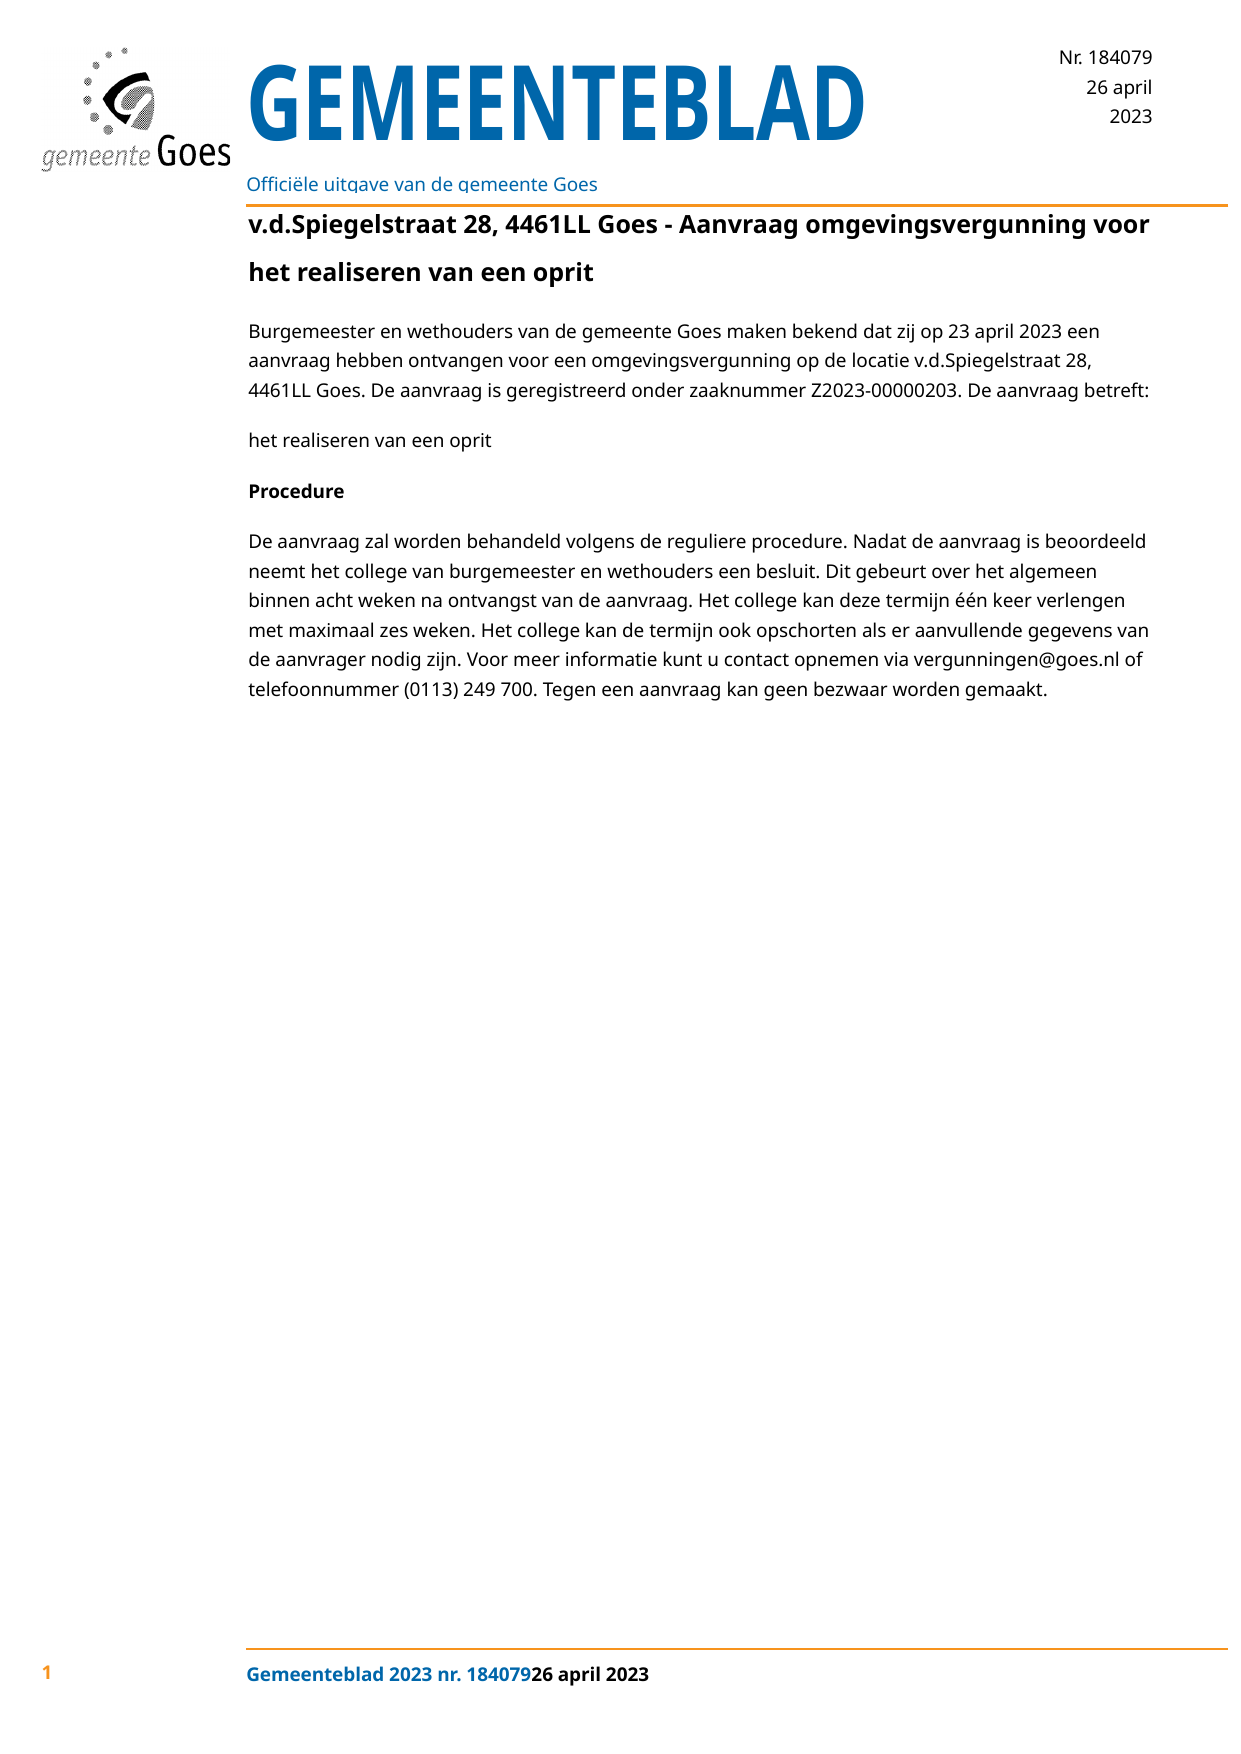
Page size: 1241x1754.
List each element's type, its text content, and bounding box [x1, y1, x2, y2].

text Burgemeester en wethouders van de gemeente Goes maken bekend dat zij op 23 april 2023 een aanvraag hebben ontvangen voor een omgevingsvergunning op de locatie v.d.Spiegelstraat 28, 4461LL Goes. De aanvraag is geregistreerd onder zaaknummer Z2023-00000203. De aanvraag betreft: [248, 318, 1152, 403]
picture [41, 47, 231, 172]
text het realiseren van een oprit [248, 427, 1152, 453]
text De aanvraag zal worden behandeld volgens de reguliere procedure. Nadat de aanvraag is beoordeeld neemt het college van burgemeester en wethouders een besluit. Dit gebeurt over het algemeen binnen acht weken na ontvangst van de aanvraag. Het college kan deze termijn één keer verlengen met maximaal zes weken. Het college kan de termijn ook opschorten als er aanvullende gegevens van de aanvrager nodig zijn. Voor meer informatie kunt u contact opnemen via vergunningen@goes.nl of telefoonnummer (0113) 249 700. Tegen een aanvraag kan geen bezwaar worden gemaakt. [248, 528, 1152, 702]
text Procedure [248, 478, 1152, 504]
text v.d.Spiegelstraat 28, 4461LL Goes - Aanvraag omgevingsvergunning voor het realiseren van een oprit [248, 207, 1152, 288]
